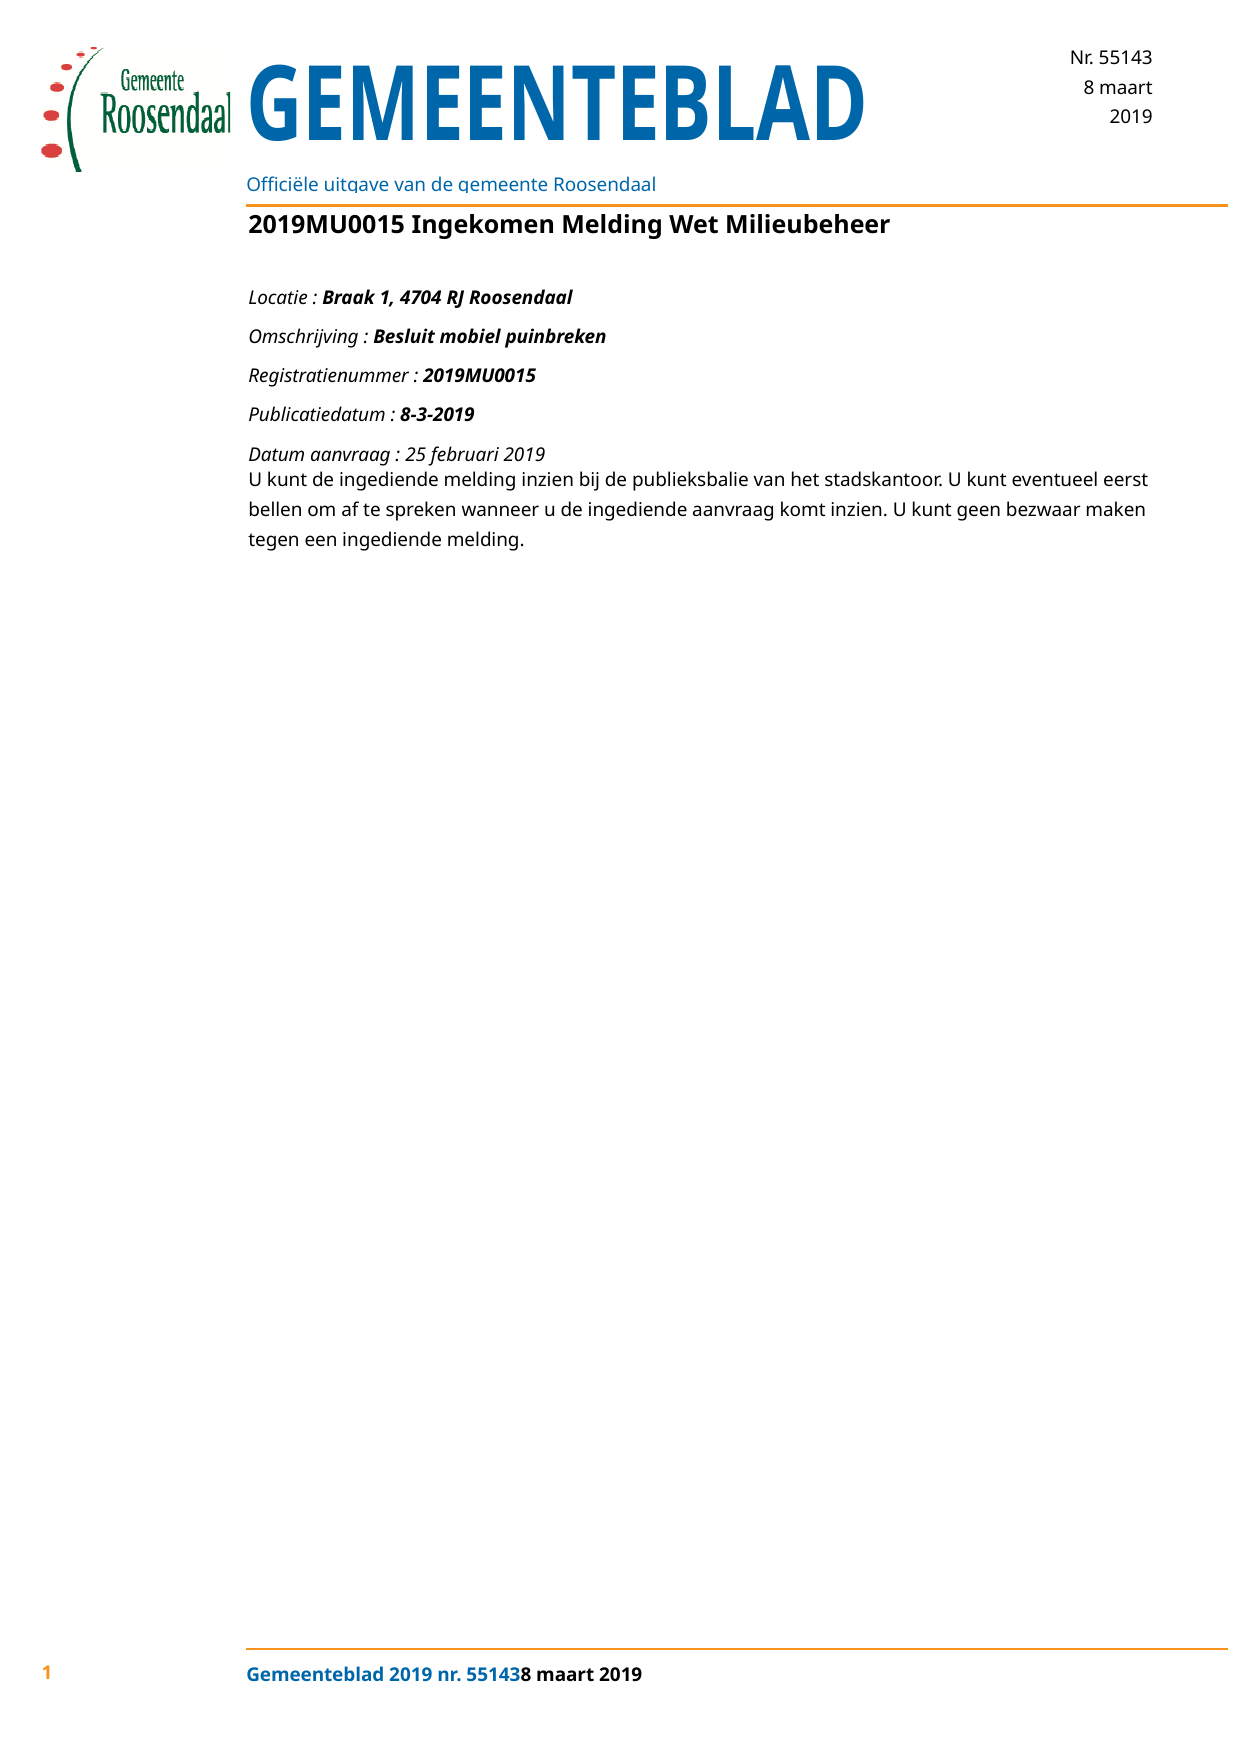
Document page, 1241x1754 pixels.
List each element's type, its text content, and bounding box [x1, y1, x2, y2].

text Omschrijving : Besluit mobiel puinbreken [248, 323, 1152, 349]
text Locatie : Braak 1, 4704 RJ Roosendaal [248, 284, 1152, 309]
text 2019MU0015 Ingekomen Melding Wet Milieubeheer [248, 207, 1152, 241]
text Registratienummer : 2019MU0015 [248, 362, 1152, 388]
picture [41, 47, 231, 172]
text Datum aanvraag : 25 februari 2019 [248, 441, 1152, 467]
text Publicatiedatum : 8-3-2019 [248, 402, 1152, 427]
text U kunt de ingediende melding inzien bij de publieksbalie van het stadskantoor. U kunt eventueel eerst bellen om af te spreken wanneer u de ingediende aanvraag komt inzien. U kunt geen bezwaar maken tegen een ingediende melding. [248, 467, 1152, 552]
